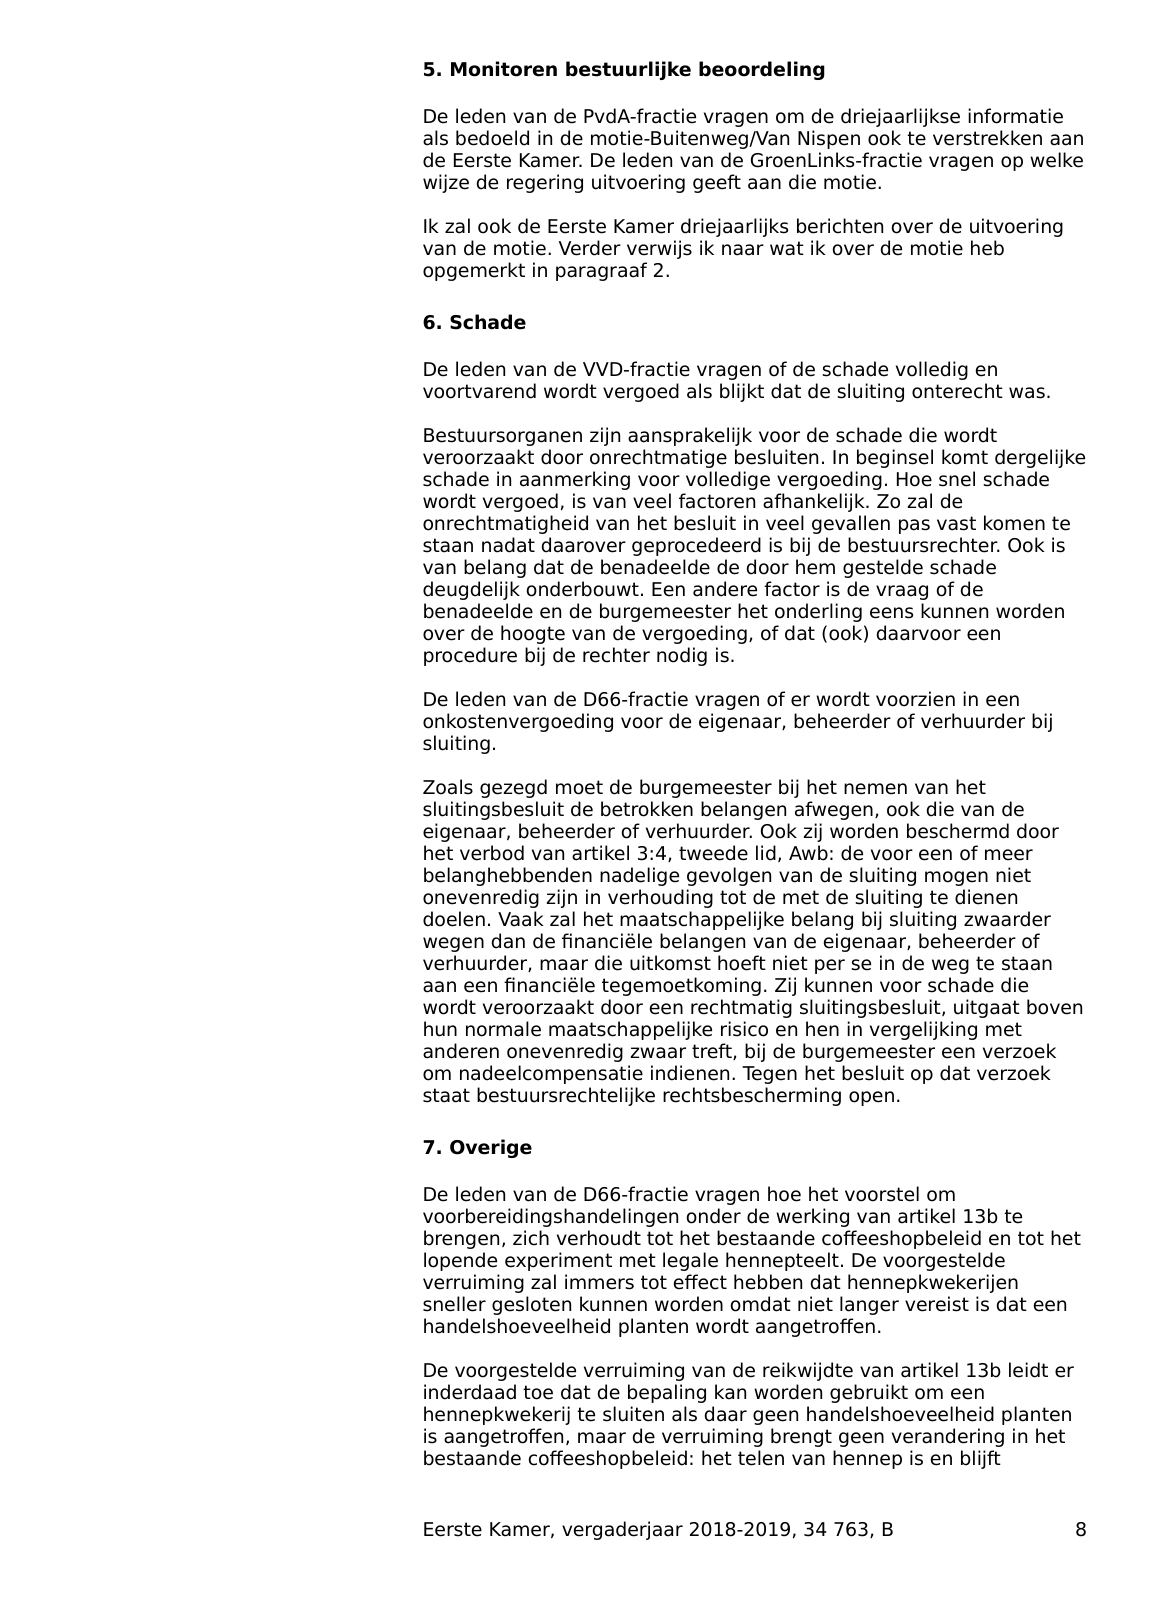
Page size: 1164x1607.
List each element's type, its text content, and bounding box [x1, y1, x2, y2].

text De voorgestelde verruiming van de reikwijdte van artikel 13b leidt er inderdaad toe dat de bepaling kan worden gebruikt om een hennepkwekerij te sluiten als daar geen handelshoeveelheid planten is aangetroffen, maar de verruiming brengt geen verandering in het bestaande coffeeshopbeleid: het telen van hennep is en blijft [422, 1360, 1087, 1470]
subtitle 7. Overige [422, 1137, 1087, 1159]
text Bestuursorganen zijn aansprakelijk voor de schade die wordt veroorzaakt door onrechtmatige besluiten. In beginsel komt dergelijke schade in aanmerking voor volledige vergoeding. Hoe snel schade wordt vergoed, is van veel factoren afhankelijk. Zo zal de onrechtmatigheid van het besluit in veel gevallen pas vast komen te staan nadat daarover geprocedeerd is bij de bestuursrechter. Ook is van belang dat de benadeelde de door hem gestelde schade deugdelijk onderbouwt. Een andere factor is de vraag of de benadeelde en de burgemeester het onderling eens kunnen worden over de hoogte van de vergoeding, of dat (ook) daarvoor een procedure bij de rechter nodig is. [422, 425, 1087, 667]
text Ik zal ook de Eerste Kamer driejaarlijks berichten over de uitvoering van de motie. Verder verwijs ik naar wat ik over de motie heb opgemerkt in paragraaf 2. [422, 216, 1087, 282]
text De leden van de PvdA-fractie vragen om de driejaarlijkse informatie als bedoeld in de motie-Buitenweg/Van Nispen ook te verstrekken aan de Eerste Kamer. De leden van de GroenLinks-fractie vragen op welke wijze de regering uitvoering geeft aan die motie. [422, 106, 1087, 194]
text Zoals gezegd moet de burgemeester bij het nemen van het sluitingsbesluit de betrokken belangen afwegen, ook die van de eigenaar, beheerder of verhuurder. Ook zij worden beschermd door het verbod van artikel 3:4, tweede lid, Awb: de voor een of meer belanghebbenden nadelige gevolgen van de sluiting mogen niet onevenredig zijn in verhouding tot de met de sluiting te dienen doelen. Vaak zal het maatschappelijke belang bij sluiting zwaarder wegen dan de financiële belangen van de eigenaar, beheerder of verhuurder, maar die uitkomst hoeft niet per se in de weg te staan aan een financiële tegemoetkoming. Zij kunnen voor schade die wordt veroorzaakt door een rechtmatig sluitingsbesluit, uitgaat boven hun normale maatschappelijke risico en hen in vergelijking met anderen onevenredig zwaar treft, bij de burgemeester een verzoek om nadeelcompensatie indienen. Tegen het besluit op dat verzoek staat bestuursrechtelijke rechtsbescherming open. [422, 777, 1087, 1107]
text De leden van de VVD-fractie vragen of de schade volledig en voortvarend wordt vergoed als blijkt dat de sluiting onterecht was. [422, 359, 1087, 403]
text De leden van de D66-fractie vragen hoe het voorstel om voorbereidingshandelingen onder de werking van artikel 13b te brengen, zich verhoudt tot het bestaande coffeeshopbeleid en tot het lopende experiment met legale hennepteelt. De voorgestelde verruiming zal immers tot effect hebben dat hennepkwekerijen sneller gesloten kunnen worden omdat niet langer vereist is dat een handelshoeveelheid planten wordt aangetroffen. [422, 1184, 1087, 1338]
subtitle 6. Schade [422, 312, 1087, 334]
text De leden van de D66-fractie vragen of er wordt voorzien in een onkostenvergoeding voor de eigenaar, beheerder of verhuurder bij sluiting. [422, 689, 1087, 755]
subtitle 5. Monitoren bestuurlijke beoordeling [422, 59, 1087, 81]
